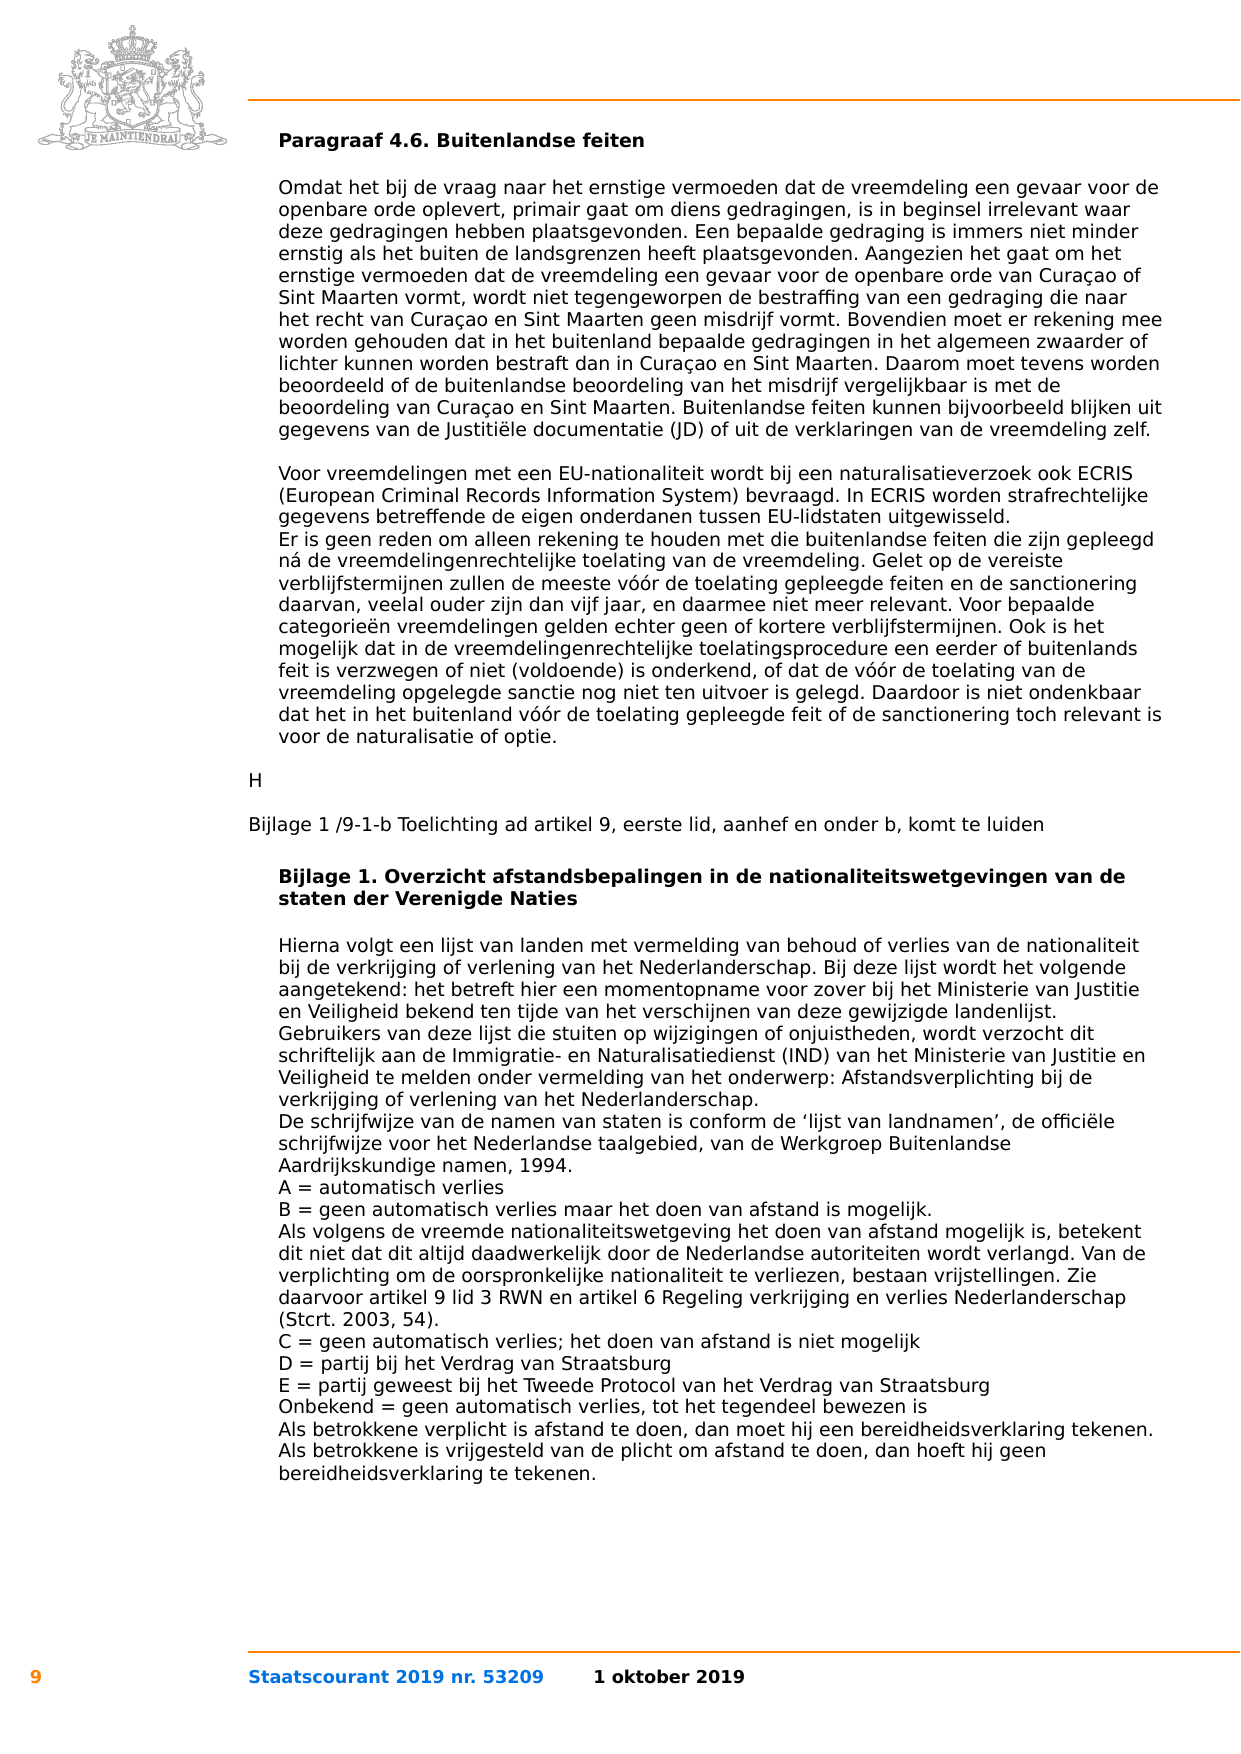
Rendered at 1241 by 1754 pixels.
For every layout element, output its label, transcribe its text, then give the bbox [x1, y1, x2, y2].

text B = geen automatisch verlies maar het doen van afstand is mogelijk. [278, 1199, 1163, 1221]
text D = partij bij het Verdrag van Straatsburg [278, 1352, 1163, 1374]
text A = automatisch verlies [278, 1177, 1163, 1199]
text Als betrokkene verplicht is afstand te doen, dan moet hij een bereidheidsverklaring tekenen. Als betrokkene is vrijgesteld van de plicht om afstand te doen, dan hoeft hij geen bereidheidsverklaring te tekenen. [278, 1418, 1163, 1484]
text Omdat het bij de vraag naar het ernstige vermoeden dat de vreemdeling een gevaar voor de openbare orde oplevert, primair gaat om diens gedragingen, is in beginsel irrelevant waar deze gedragingen hebben plaatsgevonden. Een bepaalde gedraging is immers niet minder ernstig als het buiten de landsgrenzen heeft plaatsgevonden. Aangezien het gaat om het ernstige vermoeden dat de vreemdeling een gevaar voor de openbare orde van Curaçao of Sint Maarten vormt, wordt niet tegengeworpen de bestraffing van een gedraging die naar het recht van Curaçao en Sint Maarten geen misdrijf vormt. Bovendien moet er rekening mee worden gehouden dat in het buitenland bepaalde gedragingen in het algemeen zwaarder of lichter kunnen worden bestraft dan in Curaçao en Sint Maarten. Daarom moet tevens worden beoordeeld of de buitenlandse beoordeling van het misdrijf vergelijkbaar is met de beoordeling van Curaçao en Sint Maarten. Buitenlandse feiten kunnen bijvoorbeeld blijken uit gegevens van de Justitiële documentatie (JD) of uit de verklaringen van de vreemdeling zelf. [278, 177, 1163, 441]
text Bijlage 1 /9-1-b Toelichting ad artikel 9, eerste lid, aanhef en onder b, komt te luiden [248, 814, 1163, 836]
text Voor vreemdelingen met een EU-nationaliteit wordt bij een naturalisatieverzoek ook ECRIS (European Criminal Records Information System) bevraagd. In ECRIS worden strafrechtelijke gegevens betreffende de eigen onderdanen tussen EU-lidstaten uitgewisseld. [278, 462, 1163, 528]
subtitle Paragraaf 4.6. Buitenlandse feiten [278, 130, 1163, 152]
picture [38, 25, 227, 150]
text C = geen automatisch verlies; het doen van afstand is niet mogelijk [278, 1331, 1163, 1352]
subtitle Bijlage 1. Overzicht afstandsbepalingen in de nationaliteitswetgevingen van de staten der Verenigde Naties [278, 866, 1163, 910]
text Onbekend = geen automatisch verlies, tot het tegendeel bewezen is [278, 1396, 1163, 1418]
text Hierna volgt een lijst van landen met vermelding van behoud of verlies van de nationaliteit bij de verkrijging of verlening van het Nederlanderschap. Bij deze lijst wordt het volgende aangetekend: het betreft hier een momentopname voor zover bij het Ministerie van Justitie en Veiligheid bekend ten tijde van het verschijnen van deze gewijzigde landenlijst. Gebruikers van deze lijst die stuiten op wijzigingen of onjuistheden, wordt verzocht dit schriftelijk aan de Immigratie- en Naturalisatiedienst (IND) van het Ministerie van Justitie en Veiligheid te melden onder vermelding van het onderwerp: Afstandsverplichting bij de verkrijging of verlening van het Nederlanderschap. [278, 935, 1163, 1111]
text Als volgens de vreemde nationaliteitswetgeving het doen van afstand mogelijk is, betekent dit niet dat dit altijd daadwerkelijk door de Nederlandse autoriteiten wordt verlangd. Van de verplichting om de oorspronkelijke nationaliteit te verliezen, bestaan vrijstellingen. Zie daarvoor artikel 9 lid 3 RWN en artikel 6 Regeling verkrijging en verlies Nederlanderschap (Stcrt. 2003, 54). [278, 1221, 1163, 1331]
text H [248, 770, 1163, 792]
text E = partij geweest bij het Tweede Protocol van het Verdrag van Straatsburg [278, 1374, 1163, 1396]
text Er is geen reden om alleen rekening te houden met die buitenlandse feiten die zijn gepleegd ná de vreemdelingenrechtelijke toelating van de vreemdeling. Gelet op de vereiste verblijfstermijnen zullen de meeste vóór de toelating gepleegde feiten en de sanctionering daarvan, veelal ouder zijn dan vijf jaar, en daarmee niet meer relevant. Voor bepaalde categorieën vreemdelingen gelden echter geen of kortere verblijfstermijnen. Ook is het mogelijk dat in de vreemdelingenrechtelijke toelatingsprocedure een eerder of buitenlands feit is verzwegen of niet (voldoende) is onderkend, of dat de vóór de toelating van de vreemdeling opgelegde sanctie nog niet ten uitvoer is gelegd. Daardoor is niet ondenkbaar dat het in het buitenland vóór de toelating gepleegde feit of de sanctionering toch relevant is voor de naturalisatie of optie. [278, 528, 1163, 748]
text De schrijfwijze van de namen van staten is conform de ‘lijst van landnamen’, de officiële schrijfwijze voor het Nederlandse taalgebied, van de Werkgroep Buitenlandse Aardrijkskundige namen, 1994. [278, 1111, 1163, 1177]
